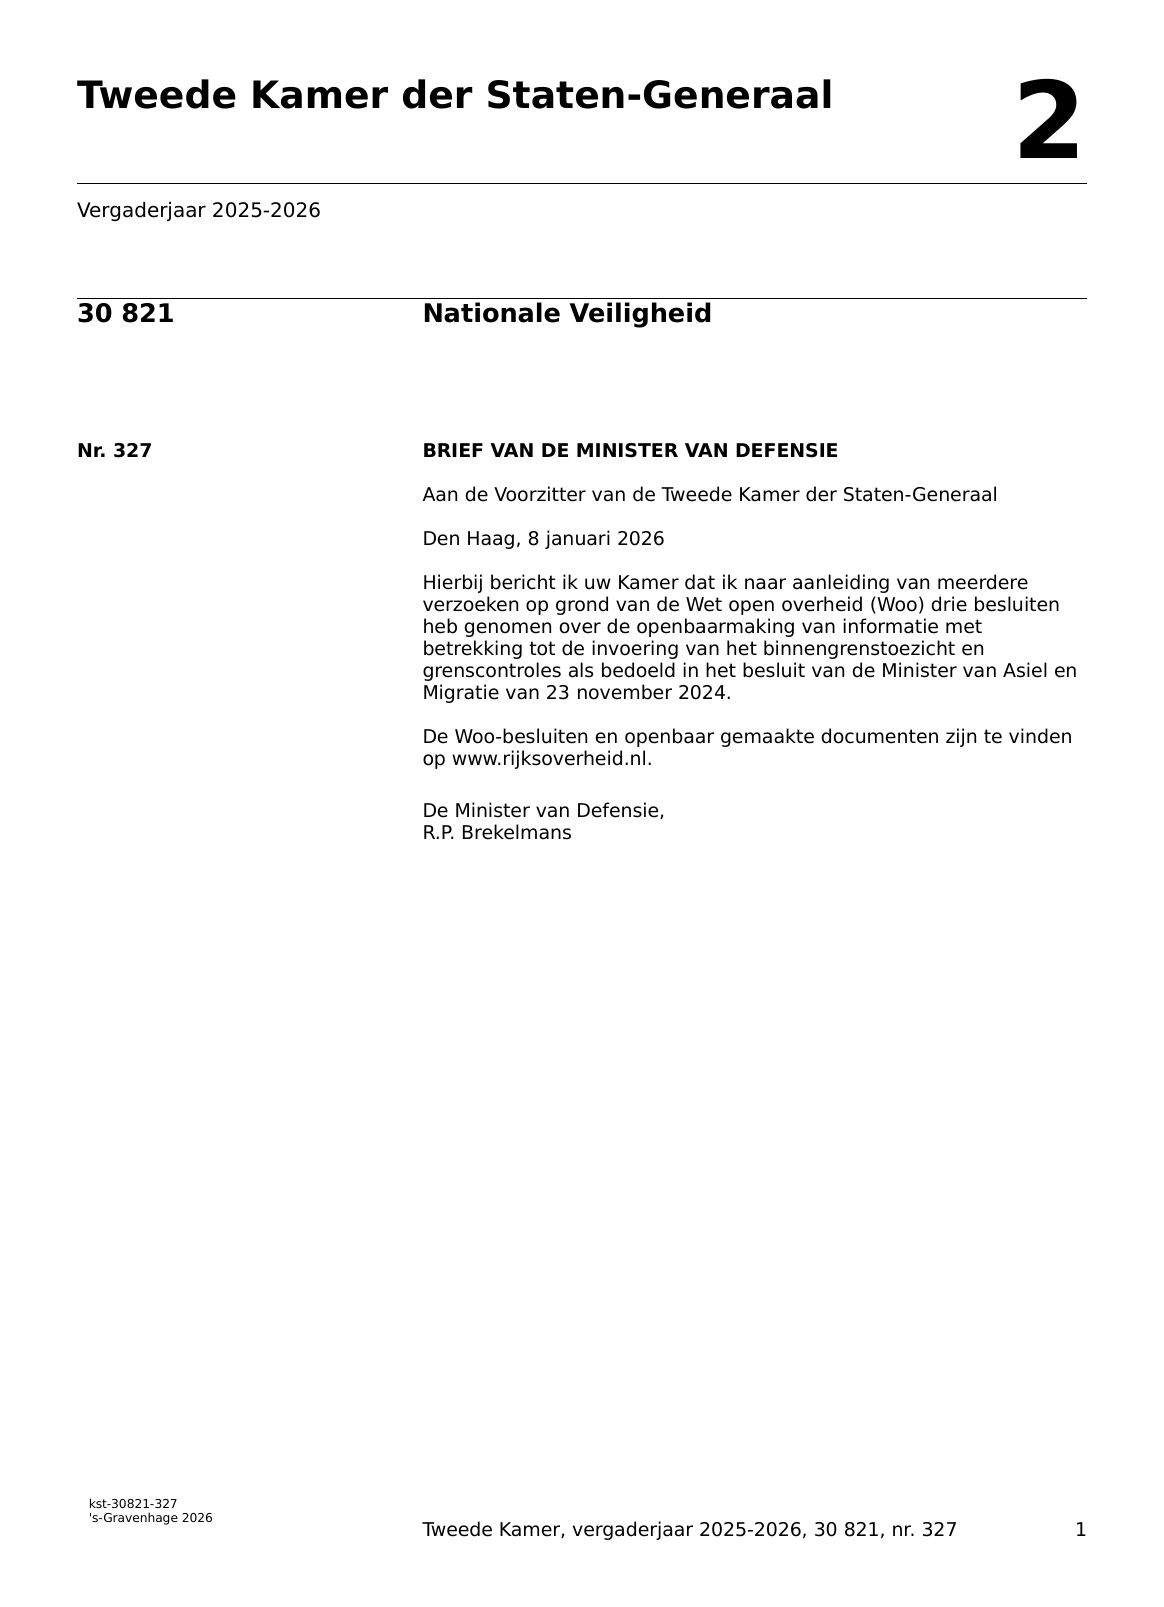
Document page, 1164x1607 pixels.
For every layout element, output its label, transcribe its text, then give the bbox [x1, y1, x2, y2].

text 's-Gravenhage 2026 [88, 1511, 323, 1525]
table_header Tweede Kamer der Staten-Generaal [77, 59, 886, 183]
table_cell Vergaderjaar 2025-2026 [77, 184, 1087, 298]
text De Minister van Defensie, R.P. Brekelmans [422, 800, 1087, 844]
text kst-30821-327 [88, 1497, 323, 1511]
table_header 2 [886, 59, 1087, 183]
text Aan de Voorzitter van de Tweede Kamer der Staten-Generaal [422, 484, 1087, 506]
text Hierbij bericht ik uw Kamer dat ik naar aanleiding van meerdere verzoeken op grond van de Wet open overheid (Woo) drie besluiten heb genomen over de openbaarmaking van informatie met betrekking tot de invoering van het binnengrenstoezicht en grenscontroles als bedoeld in het besluit van de Minister van Asiel en Migratie van 23 november 2024. [422, 572, 1087, 704]
subtitle 30 821 Nationale Veiligheid [77, 299, 1087, 329]
text De Woo-besluiten en openbaar gemaakte documenten zijn te vinden op www.rijksoverheid.nl. [422, 726, 1087, 770]
text Den Haag, 8 januari 2026 [422, 528, 1087, 550]
subtitle Nr. 327 BRIEF VAN DE MINISTER VAN DEFENSIE [77, 440, 1087, 462]
